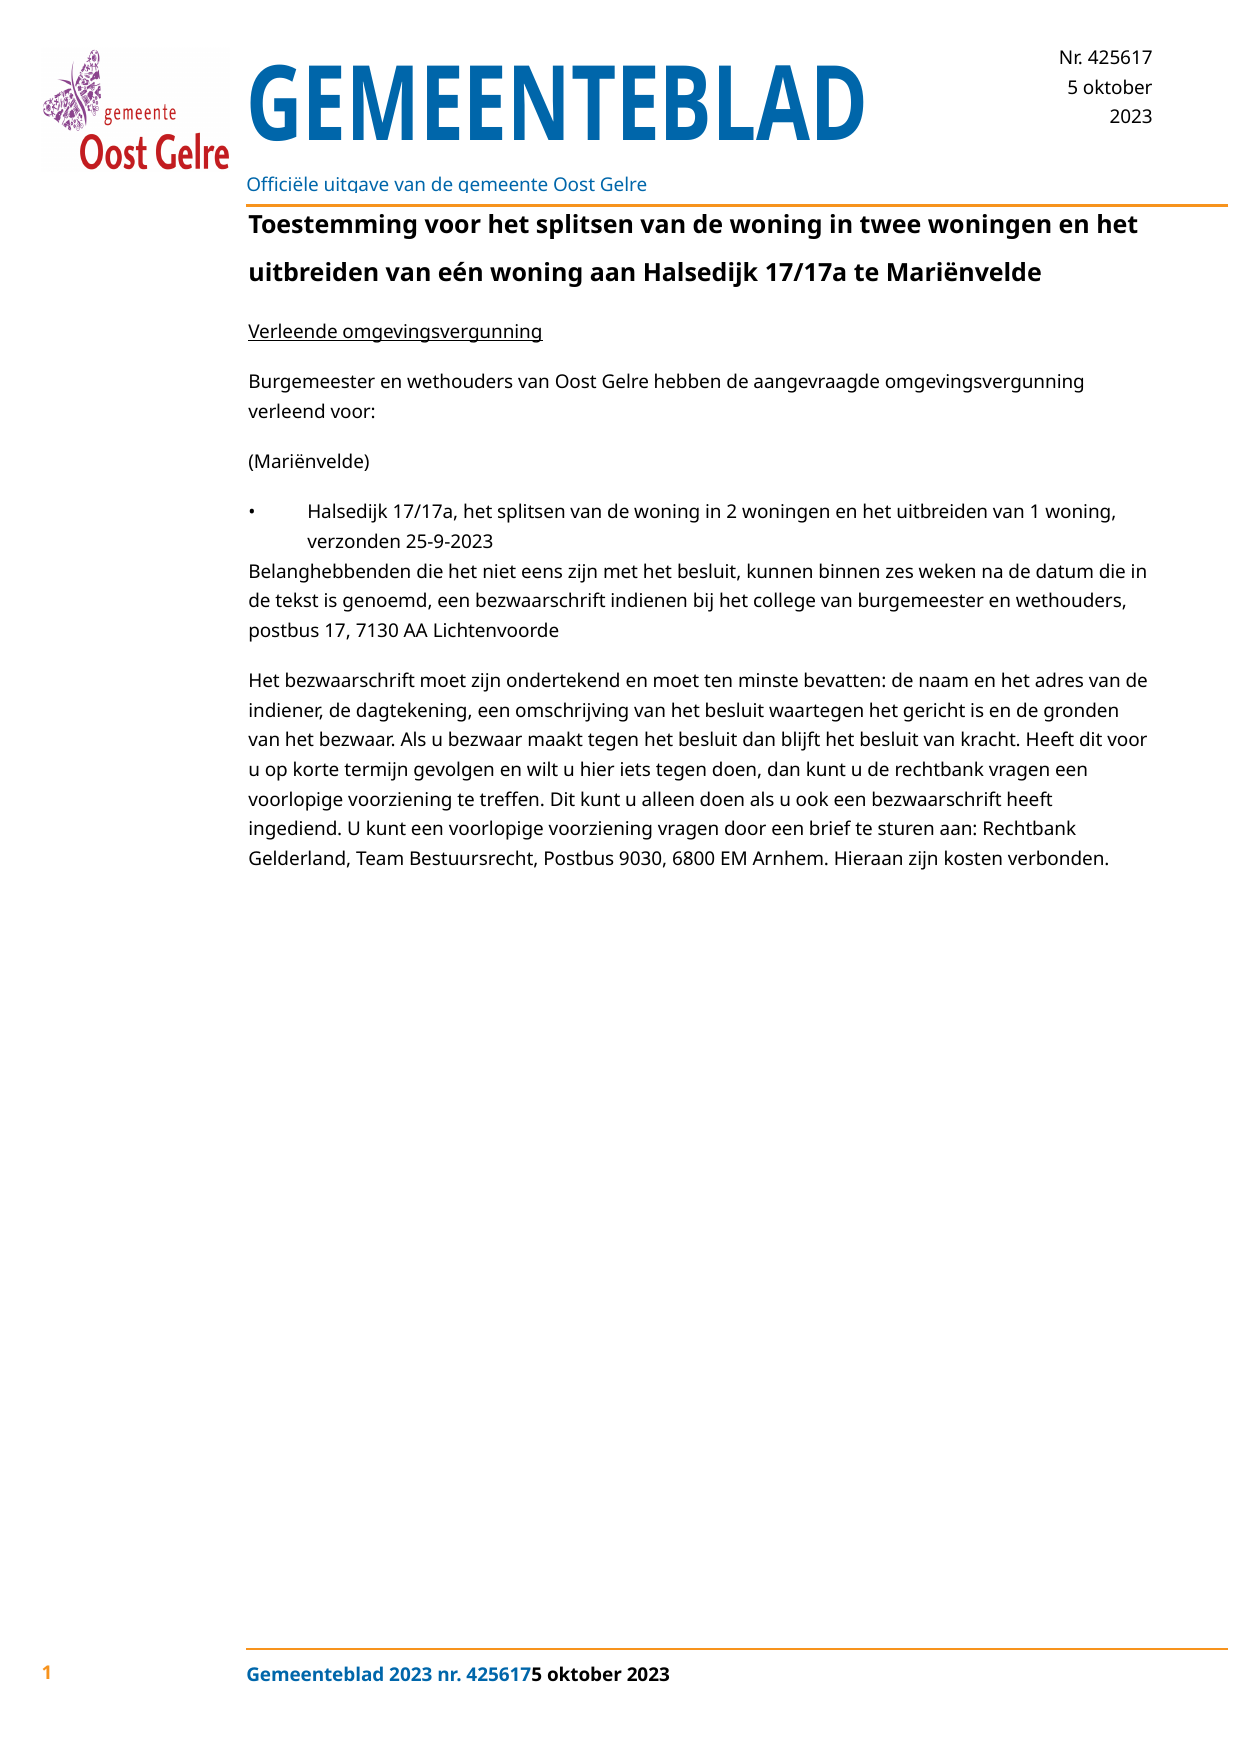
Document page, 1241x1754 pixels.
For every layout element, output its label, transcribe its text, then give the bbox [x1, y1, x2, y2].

text Burgemeester en wethouders van Oost Gelre hebben de aangevraagde omgevingsvergunning verleend voor: [248, 368, 1152, 424]
text Verleende omgevingsvergunning [248, 318, 1152, 344]
list Halsedijk 17/17a, het splitsen van de woning in 2 woningen en het uitbreiden van 1 woning, verzonden 25-9-2023 [248, 499, 1152, 554]
picture [41, 47, 231, 172]
text Toestemming voor het splitsen van de woning in twee woningen en het uitbreiden van eén woning aan Halsedijk 17/17a te Mariënvelde [248, 207, 1152, 288]
text Belanghebbenden die het niet eens zijn met het besluit, kunnen binnen zes weken na de datum die in de tekst is genoemd, een bezwaarschrift indienen bij het college van burgemeester en wethouders, postbus 17, 7130 AA Lichtenvoorde [248, 558, 1152, 643]
text (Mariënvelde) [248, 448, 1152, 474]
text Het bezwaarschrift moet zijn ondertekend en moet ten minste bevatten: de naam en het adres van de indiener, de dagtekening, een omschrijving van het besluit waartegen het gericht is en de gronden van het bezwaar. Als u bezwaar maakt tegen het besluit dan blijft het besluit van kracht. Heeft dit voor u op korte termijn gevolgen en wilt u hier iets tegen doen, dan kunt u de rechtbank vragen een voorlopige voorziening te treffen. Dit kunt u alleen doen als u ook een bezwaarschrift heeft ingediend. U kunt een voorlopige voorziening vragen door een brief te sturen aan: Rechtbank Gelderland, Team Bestuursrecht, Postbus 9030, 6800 EM Arnhem. Hieraan zijn kosten verbonden. [248, 667, 1152, 871]
